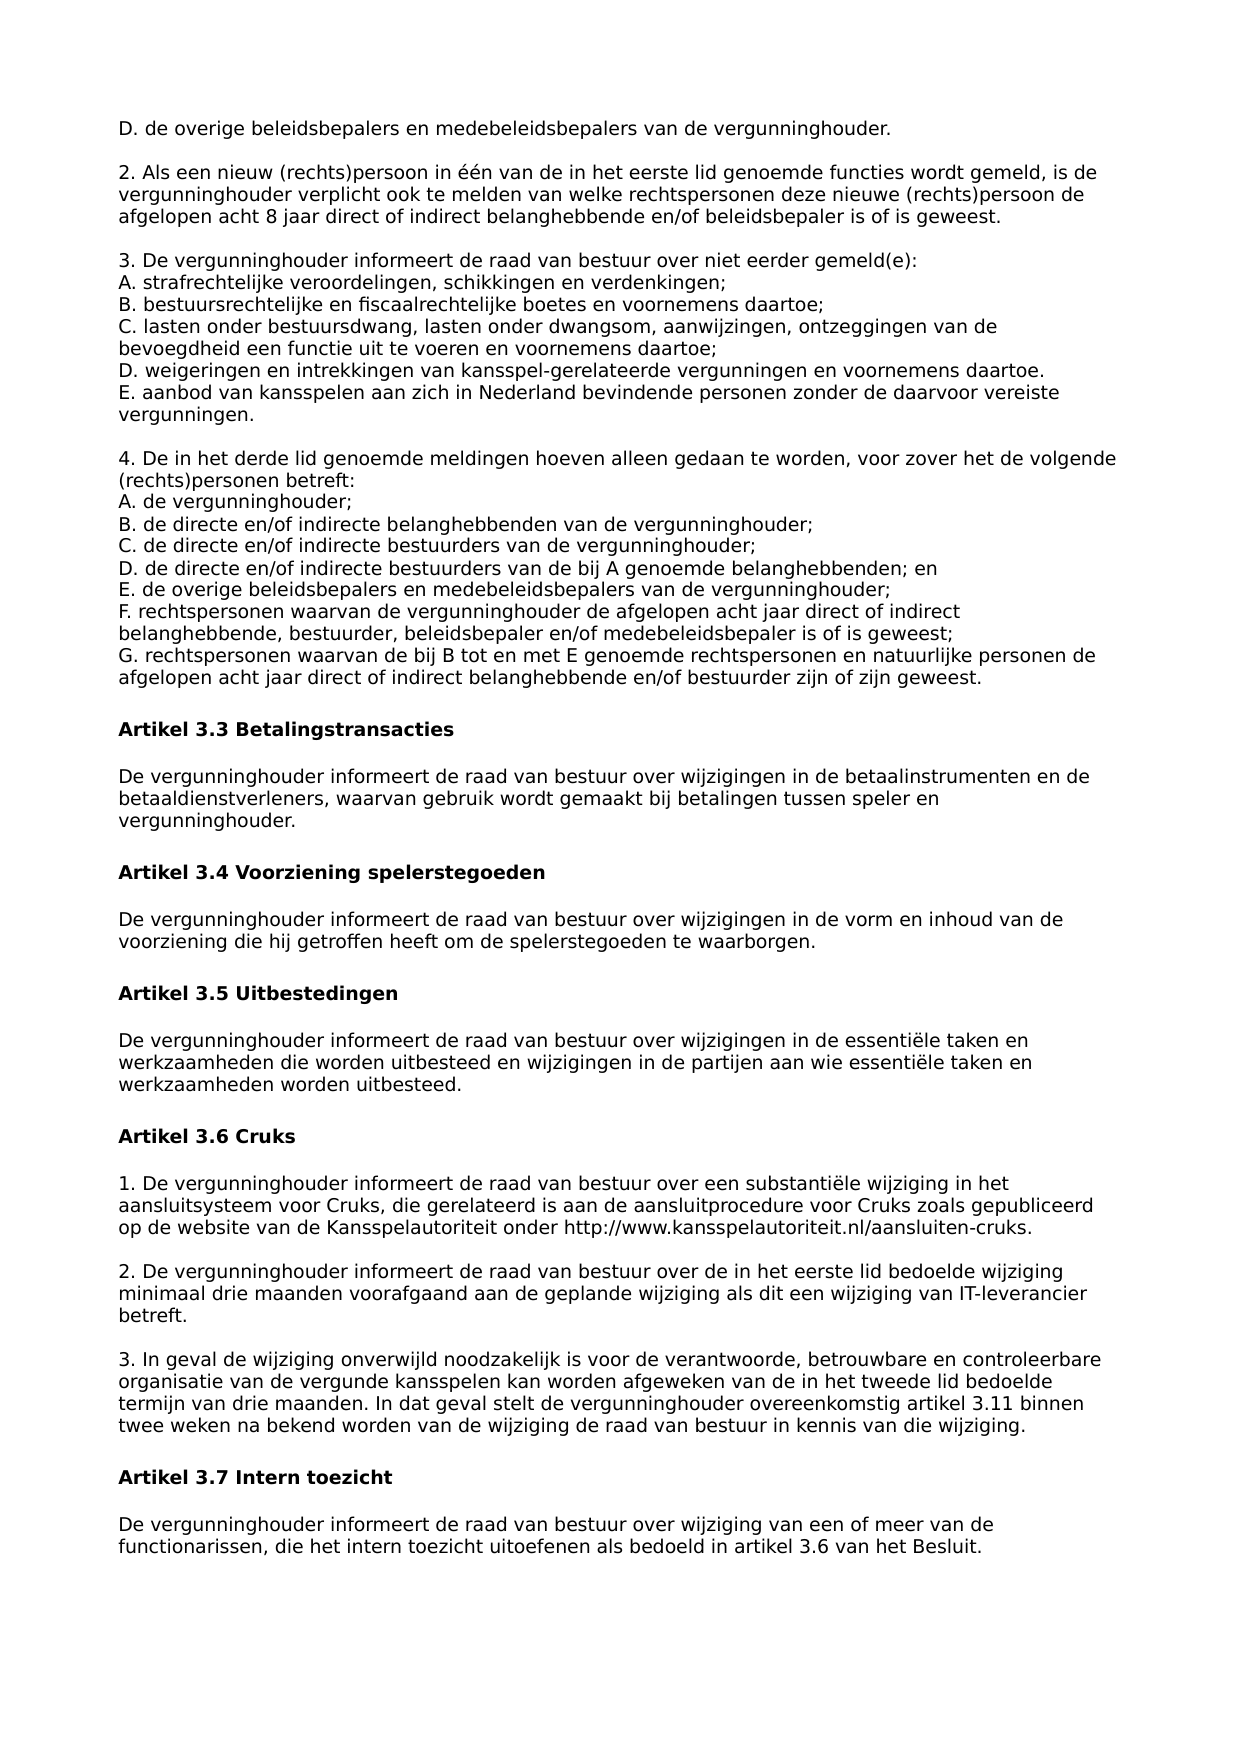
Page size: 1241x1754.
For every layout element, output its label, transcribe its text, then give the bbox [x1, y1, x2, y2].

text 4. De in het derde lid genoemde meldingen hoeven alleen gedaan te worden, voor zover het de volgende (rechts)personen betreft: [118, 447, 1122, 491]
text D. de overige beleidsbepalers en medebeleidsbepalers van de vergunninghouder. [118, 118, 1122, 140]
text A. de vergunninghouder; [118, 491, 1122, 513]
text G. rechtspersonen waarvan de bij B tot en met E genoemde rechtspersonen en natuurlijke personen de afgelopen acht jaar direct of indirect belanghebbende en/of bestuurder zijn of zijn geweest. [118, 645, 1122, 689]
subtitle Artikel 3.7 Intern toezicht [118, 1467, 1122, 1488]
text F. rechtspersonen waarvan de vergunninghouder de afgelopen acht jaar direct of indirect belanghebbende, bestuurder, beleidsbepaler en/of medebeleidsbepaler is of is geweest; [118, 601, 1122, 645]
text C. lasten onder bestuursdwang, lasten onder dwangsom, aanwijzingen, ontzeggingen van de bevoegdheid een functie uit te voeren en voornemens daartoe; [118, 316, 1122, 360]
text E. aanbod van kansspelen aan zich in Nederland bevindende personen zonder de daarvoor vereiste vergunningen. [118, 382, 1122, 426]
text D. de directe en/of indirecte bestuurders van de bij A genoemde belanghebbenden; en [118, 557, 1122, 579]
text De vergunninghouder informeert de raad van bestuur over wijzigingen in de essentiële taken en werkzaamheden die worden uitbesteed en wijzigingen in de partijen aan wie essentiële taken en werkzaamheden worden uitbesteed. [118, 1030, 1122, 1096]
text 1. De vergunninghouder informeert de raad van bestuur over een substantiële wijziging in het aansluitsysteem voor Cruks, die gerelateerd is aan de aansluitprocedure voor Cruks zoals gepubliceerd op de website van de Kansspelautoriteit onder http://www.kansspelautoriteit.nl/aansluiten-cruks. [118, 1173, 1122, 1239]
text B. de directe en/of indirecte belanghebbenden van de vergunninghouder; [118, 513, 1122, 535]
text De vergunninghouder informeert de raad van bestuur over wijzigingen in de vorm en inhoud van de voorziening die hij getroffen heeft om de spelerstegoeden te waarborgen. [118, 909, 1122, 953]
text C. de directe en/of indirecte bestuurders van de vergunninghouder; [118, 535, 1122, 557]
text A. strafrechtelijke veroordelingen, schikkingen en verdenkingen; [118, 272, 1122, 294]
subtitle Artikel 3.4 Voorziening spelerstegoeden [118, 862, 1122, 884]
subtitle Artikel 3.5 Uitbestedingen [118, 983, 1122, 1005]
text E. de overige beleidsbepalers en medebeleidsbepalers van de vergunninghouder; [118, 579, 1122, 601]
subtitle Artikel 3.3 Betalingstransacties [118, 719, 1122, 741]
text B. bestuursrechtelijke en fiscaalrechtelijke boetes en voornemens daartoe; [118, 294, 1122, 316]
text 3. In geval de wijziging onverwijld noodzakelijk is voor de verantwoorde, betrouwbare en controleerbare organisatie van de vergunde kansspelen kan worden afgeweken van de in het tweede lid bedoelde termijn van drie maanden. In dat geval stelt de vergunninghouder overeenkomstig artikel 3.11 binnen twee weken na bekend worden van de wijziging de raad van bestuur in kennis van die wijziging. [118, 1349, 1122, 1437]
text 2. De vergunninghouder informeert de raad van bestuur over de in het eerste lid bedoelde wijziging minimaal drie maanden voorafgaand aan de geplande wijziging als dit een wijziging van IT-leverancier betreft. [118, 1261, 1122, 1327]
text 3. De vergunninghouder informeert de raad van bestuur over niet eerder gemeld(e): [118, 250, 1122, 272]
text De vergunninghouder informeert de raad van bestuur over wijzigingen in de betaalinstrumenten en de betaaldienstverleners, waarvan gebruik wordt gemaakt bij betalingen tussen speler en vergunninghouder. [118, 766, 1122, 832]
text De vergunninghouder informeert de raad van bestuur over wijziging van een of meer van de functionarissen, die het intern toezicht uitoefenen als bedoeld in artikel 3.6 van het Besluit. [118, 1513, 1122, 1557]
text 2. Als een nieuw (rechts)persoon in één van de in het eerste lid genoemde functies wordt gemeld, is de vergunninghouder verplicht ook te melden van welke rechtspersonen deze nieuwe (rechts)persoon de afgelopen acht 8 jaar direct of indirect belanghebbende en/of beleidsbepaler is of is geweest. [118, 162, 1122, 228]
text D. weigeringen en intrekkingen van kansspel-gerelateerde vergunningen en voornemens daartoe. [118, 360, 1122, 382]
subtitle Artikel 3.6 Cruks [118, 1126, 1122, 1148]
